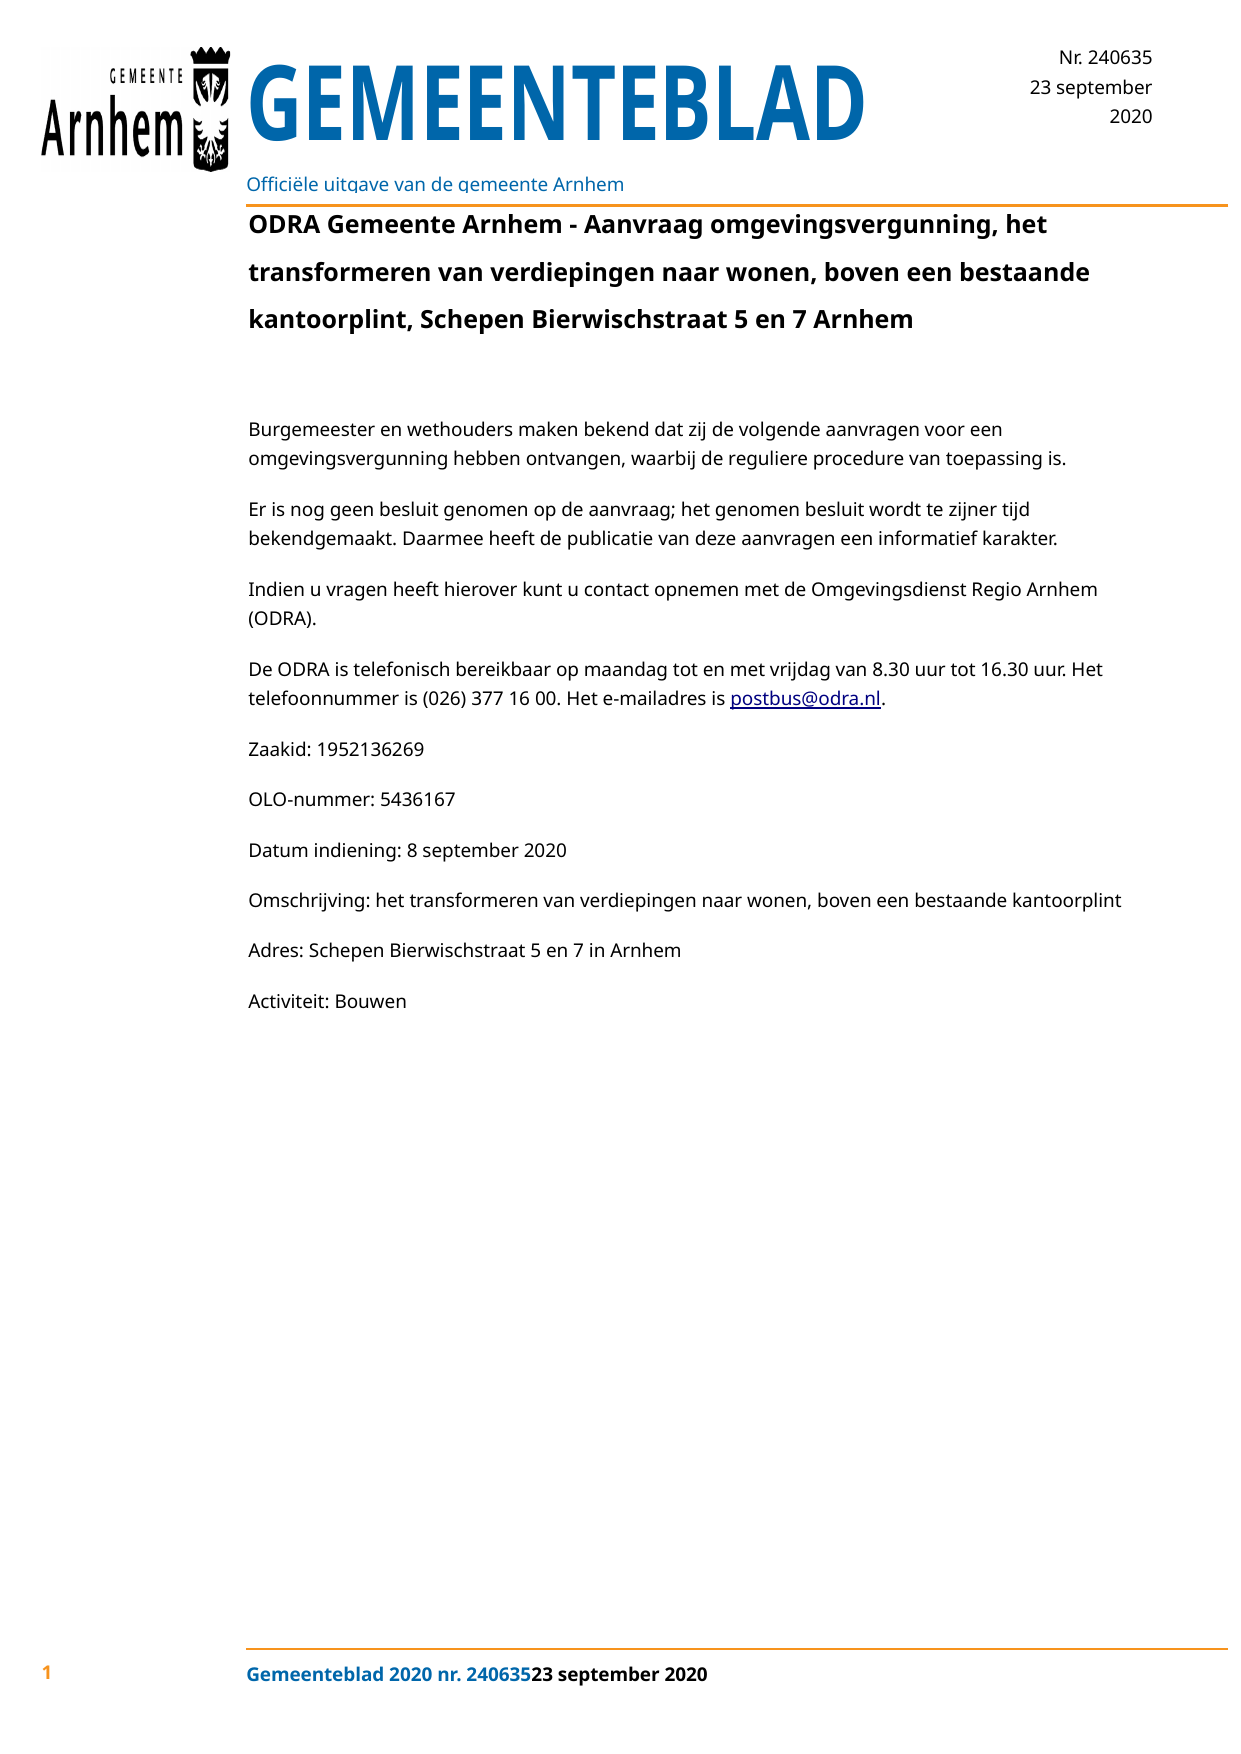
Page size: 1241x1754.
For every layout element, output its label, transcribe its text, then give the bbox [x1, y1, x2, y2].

text Er is nog geen besluit genomen op de aanvraag; het genomen besluit wordt te zijner tijd bekendgemaakt. Daarmee heeft de publicatie van deze aanvragen een informatief karakter. [248, 496, 1152, 551]
text Omschrijving: het transformeren van verdiepingen naar wonen, boven een bestaande kantoorplint [248, 887, 1152, 913]
text ODRA Gemeente Arnhem - Aanvraag omgevingsvergunning, het transformeren van verdiepingen naar wonen, boven een bestaande kantoorplint, Schepen Bierwischstraat 5 en 7 Arnhem [248, 207, 1152, 336]
text De ODRA is telefonisch bereikbaar op maandag tot en met vrijdag van 8.30 uur tot 16.30 uur. Het telefoonnummer is (026) 377 16 00. Het e-mailadres is postbus@odra.nl. [248, 656, 1152, 711]
text Activiteit: Bouwen [248, 988, 1152, 1014]
text Adres: Schepen Bierwischstraat 5 en 7 in Arnhem [248, 938, 1152, 963]
text Zaakid: 1952136269 [248, 736, 1152, 762]
text Burgemeester en wethouders maken bekend dat zij de volgende aanvragen voor een omgevingsvergunning hebben ontvangen, waarbij de reguliere procedure van toepassing is. [248, 416, 1152, 471]
text Indien u vragen heeft hierover kunt u contact opnemen met de Omgevingsdienst Regio Arnhem (ODRA). [248, 576, 1152, 631]
text OLO-nummer: 5436167 [248, 786, 1152, 812]
text Datum indiening: 8 september 2020 [248, 837, 1152, 862]
picture [41, 47, 231, 172]
